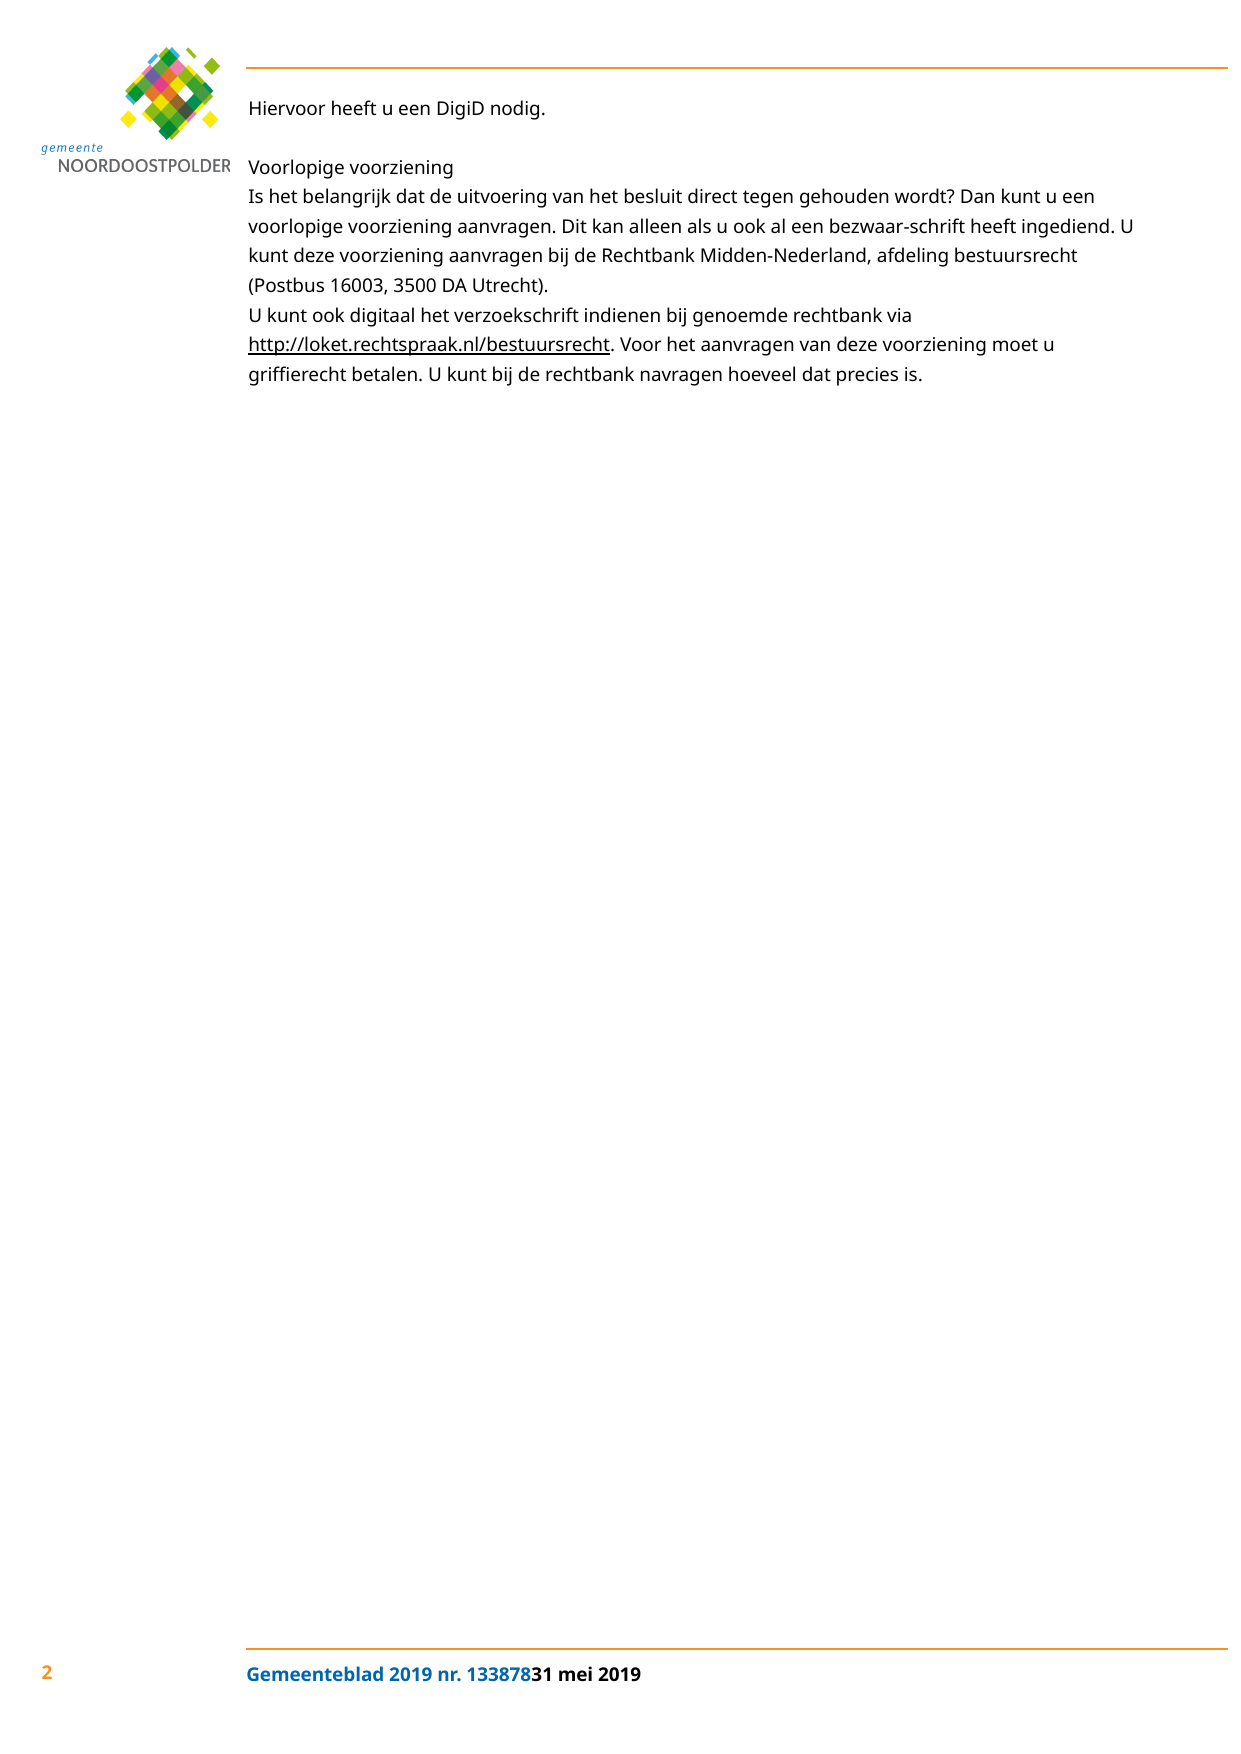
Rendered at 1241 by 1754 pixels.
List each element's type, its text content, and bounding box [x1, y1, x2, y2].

text Is het belangrijk dat de uitvoering van het besluit direct tegen gehouden wordt? Dan kunt u een voorlopige voorziening aanvragen. Dit kan alleen als u ook al een bezwaar-schrift heeft ingediend. U kunt deze voorziening aanvragen bij de Rechtbank Midden-Nederland, afdeling bestuursrecht (Postbus 16003, 3500 DA Utrecht). [248, 183, 1152, 298]
picture [41, 47, 231, 172]
text Hiervoor heeft u een DigiD nodig. [248, 95, 1152, 121]
text Voorlopige voorziening [248, 154, 1152, 180]
text U kunt ook digitaal het verzoekschrift indienen bij genoemde rechtbank via http://loket.rechtspraak.nl/bestuursrecht. Voor het aanvragen van deze voorziening moet u griffierecht betalen. U kunt bij de rechtbank navragen hoeveel dat precies is. [248, 302, 1152, 387]
